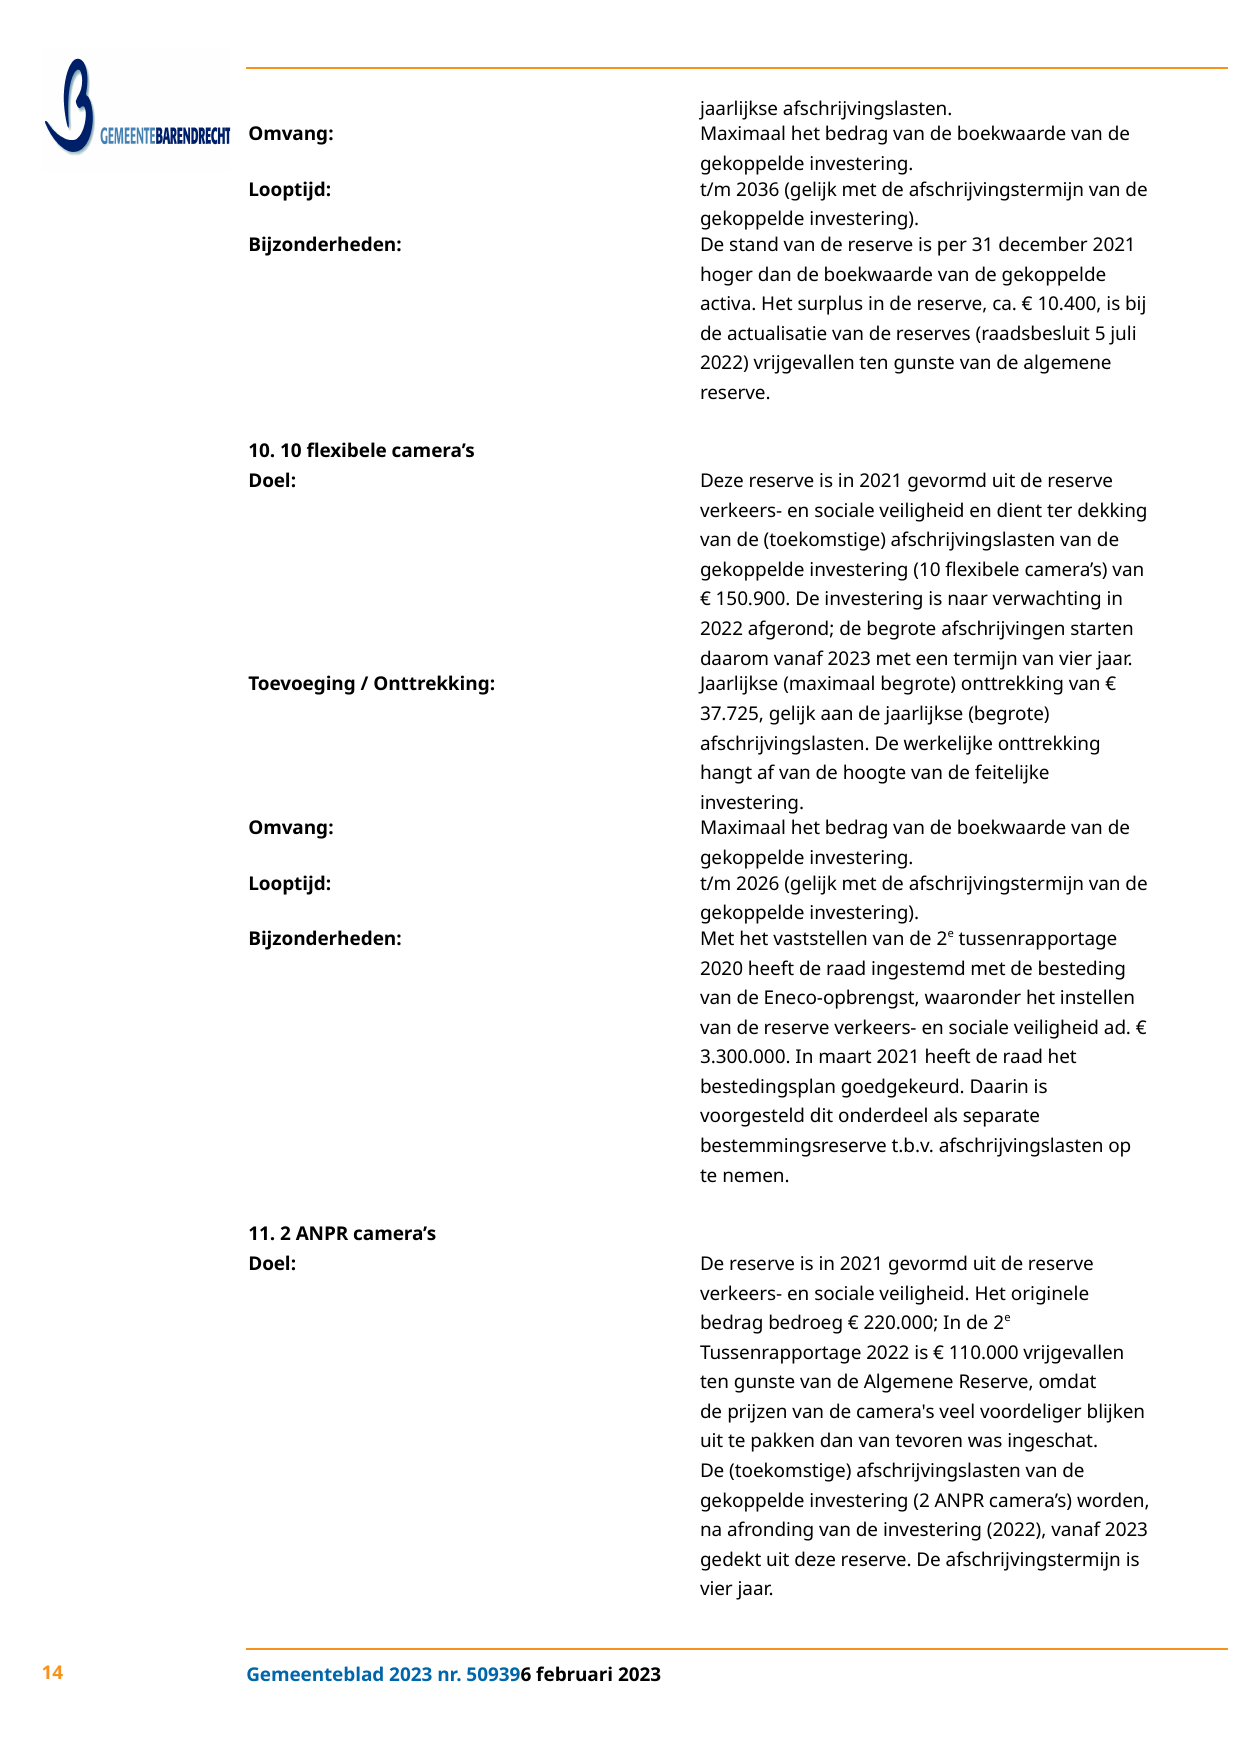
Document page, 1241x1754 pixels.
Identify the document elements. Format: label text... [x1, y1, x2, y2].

table_header Doel: [248, 467, 700, 671]
table_cell Looptijd: [248, 176, 700, 231]
picture [41, 47, 231, 172]
table_cell [248, 95, 700, 121]
table_header De reserve is in 2021 gevormd uit de reserve verkeers- en sociale veiligheid. Het originele bedrag bedroeg € 220.000; In de 2e Tussenrapportage 2022 is € 110.000 vrijgevallen ten gunste van de Algemene Reserve, omdat de prijzen van de camera's veel voordeliger blijken uit te pakken dan van tevoren was ingeschat. De (toekomstige) afschrijvingslasten van de gekoppelde investering (2 ANPR camera’s) worden, na afronding van de investering (2022), vanaf 2023 gedekt uit deze reserve. De afschrijvingstermijn is vier jaar. [700, 1250, 1152, 1601]
table_header Doel: [248, 1250, 700, 1601]
table_cell Omvang: [248, 815, 700, 870]
table_cell De stand van de reserve is per 31 december 2021 hoger dan de boekwaarde van de gekoppelde activa. Het surplus in de reserve, ca. € 10.400, is bij de actualisatie van de reserves (raadsbesluit 5 juli 2022) vrijgevallen ten gunste van de algemene reserve. [700, 231, 1152, 405]
table_cell Bijzonderheden: [248, 925, 700, 1188]
table_cell Maximaal het bedrag van de boekwaarde van de gekoppelde investering. [700, 815, 1152, 870]
text 11. 2 ANPR camera’s [248, 1220, 1152, 1246]
table_cell Looptijd: [248, 870, 700, 925]
table_cell t/m 2026 (gelijk met de afschrijvingstermijn van de gekoppelde investering). [700, 870, 1152, 925]
table_cell Jaarlijkse (maximaal begrote) onttrekking van € 37.725, gelijk aan de jaarlijkse (begrote) afschrijvingslasten. De werkelijke onttrekking hangt af van de hoogte van de feitelijke investering. [700, 671, 1152, 814]
table_cell Toevoeging / Onttrekking: [248, 671, 700, 814]
table_cell jaarlijkse afschrijvingslasten. [700, 95, 1152, 121]
table_cell Omvang: [248, 121, 700, 176]
table_cell t/m 2036 (gelijk met de afschrijvingstermijn van de gekoppelde investering). [700, 176, 1152, 231]
table_cell Met het vaststellen van de 2e tussenrapportage 2020 heeft de raad ingestemd met de besteding van de Eneco-opbrengst, waaronder het instellen van de reserve verkeers- en sociale veiligheid ad. € 3.300.000. In maart 2021 heeft de raad het bestedingsplan goedgekeurd. Daarin is voorgesteld dit onderdeel als separate bestemmingsreserve t.b.v. afschrijvingslasten op te nemen. [700, 925, 1152, 1188]
text 10. 10 flexibele camera’s [248, 438, 1152, 463]
table_header Deze reserve is in 2021 gevormd uit de reserve verkeers- en sociale veiligheid en dient ter dekking van de (toekomstige) afschrijvingslasten van de gekoppelde investering (10 flexibele camera’s) van € 150.900. De investering is naar verwachting in 2022 afgerond; de begrote afschrijvingen starten daarom vanaf 2023 met een termijn van vier jaar. [700, 467, 1152, 671]
table_cell Maximaal het bedrag van de boekwaarde van de gekoppelde investering. [700, 121, 1152, 176]
table_cell Bijzonderheden: [248, 231, 700, 405]
